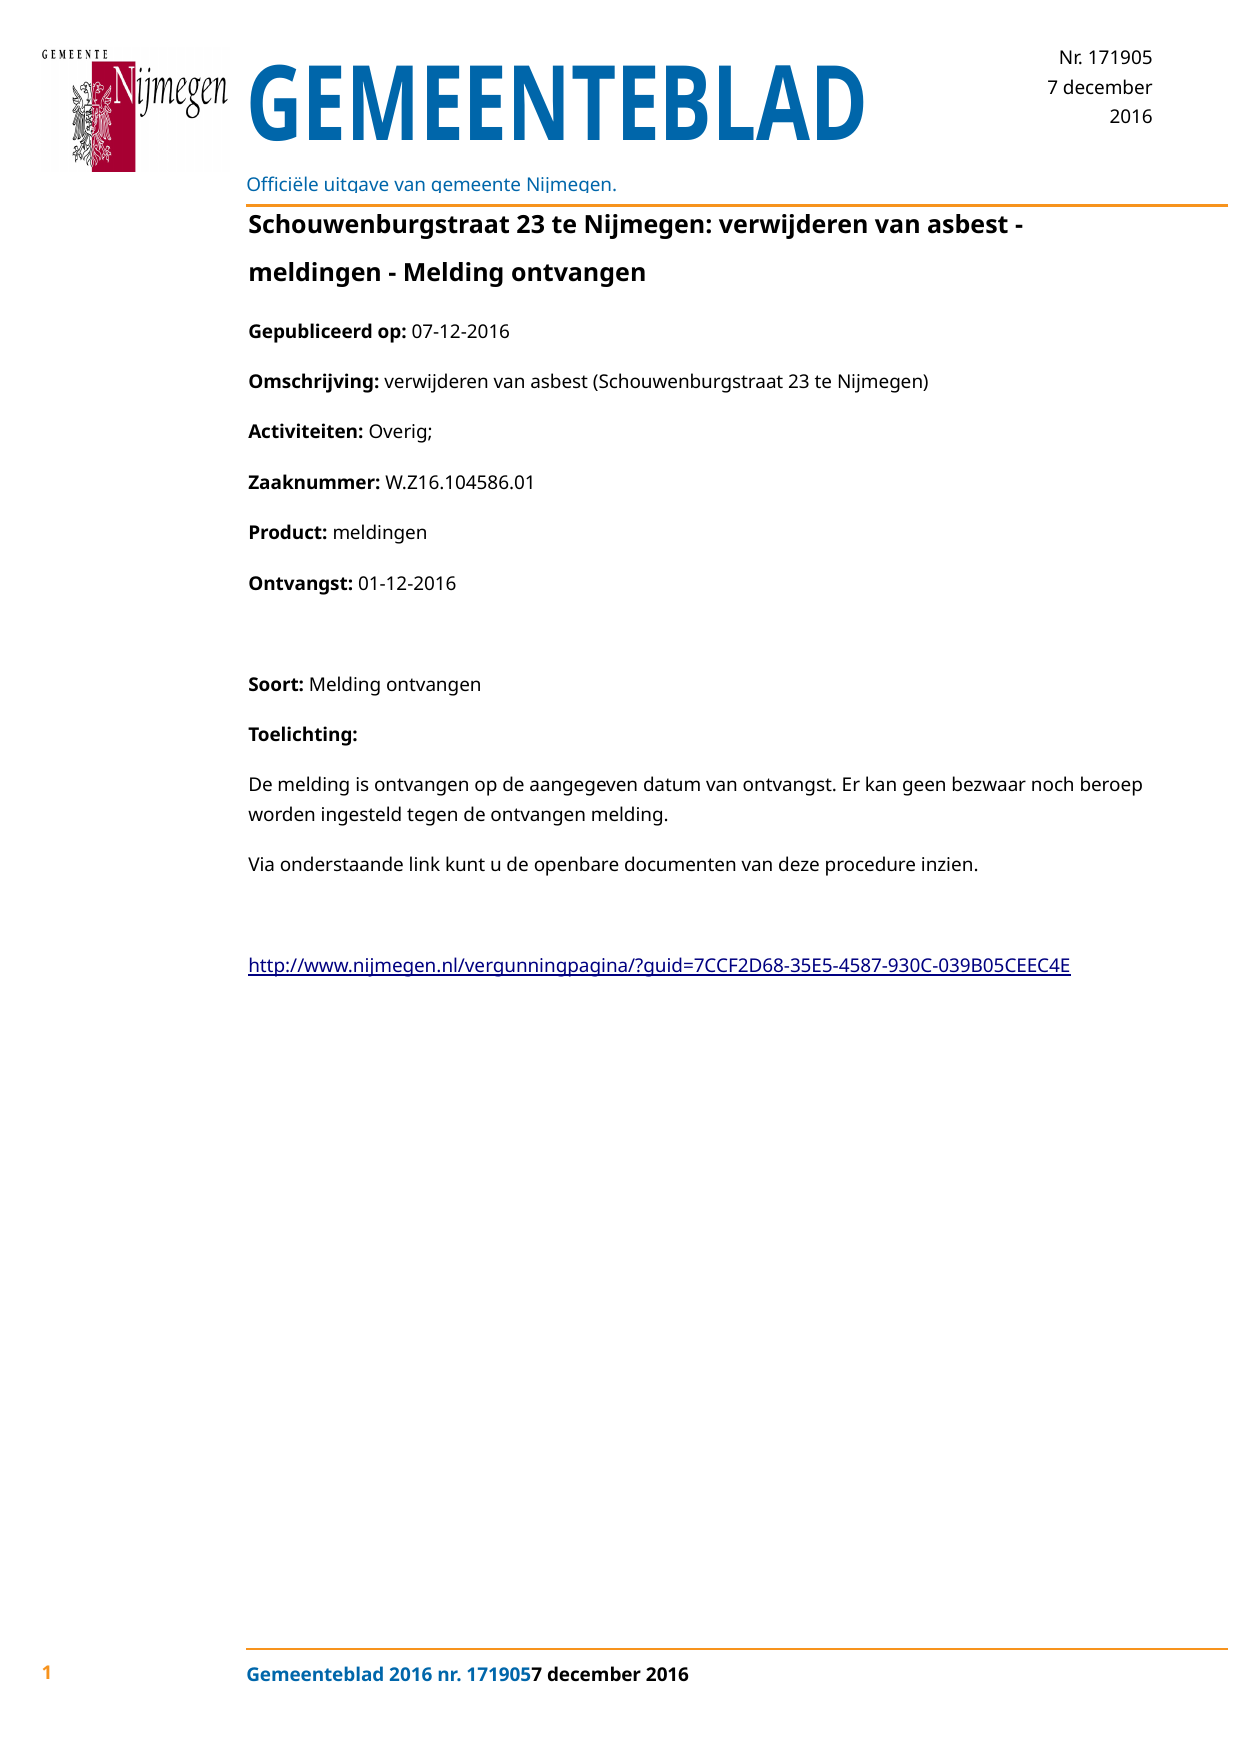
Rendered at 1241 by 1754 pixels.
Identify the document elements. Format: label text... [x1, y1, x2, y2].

text Zaaknummer: W.Z16.104586.01 [248, 469, 1152, 495]
text Soort: Melding ontvangen [248, 671, 1152, 697]
text Omschrijving: verwijderen van asbest (Schouwenburgstraat 23 te Nijmegen) [248, 368, 1152, 394]
text http://www.nijmegen.nl/vergunningpagina/?guid=7CCF2D68-35E5-4587-930C-039B05CEEC4E [248, 952, 1152, 978]
text Via onderstaande link kunt u de openbare documenten van deze procedure inzien. [248, 852, 1152, 877]
text De melding is ontvangen op de aangegeven datum van ontvangst. Er kan geen bezwaar noch beroep worden ingesteld tegen de ontvangen melding. [248, 772, 1152, 827]
text Toelichting: [248, 721, 1152, 747]
text Gepubliceerd op: 07-12-2016 [248, 318, 1152, 344]
text Product: meldingen [248, 519, 1152, 545]
picture [41, 47, 231, 172]
text Activiteiten: Overig; [248, 419, 1152, 444]
text Schouwenburgstraat 23 te Nijmegen: verwijderen van asbest - meldingen - Melding ontvangen [248, 207, 1152, 288]
text Ontvangst: 01-12-2016 [248, 570, 1152, 596]
